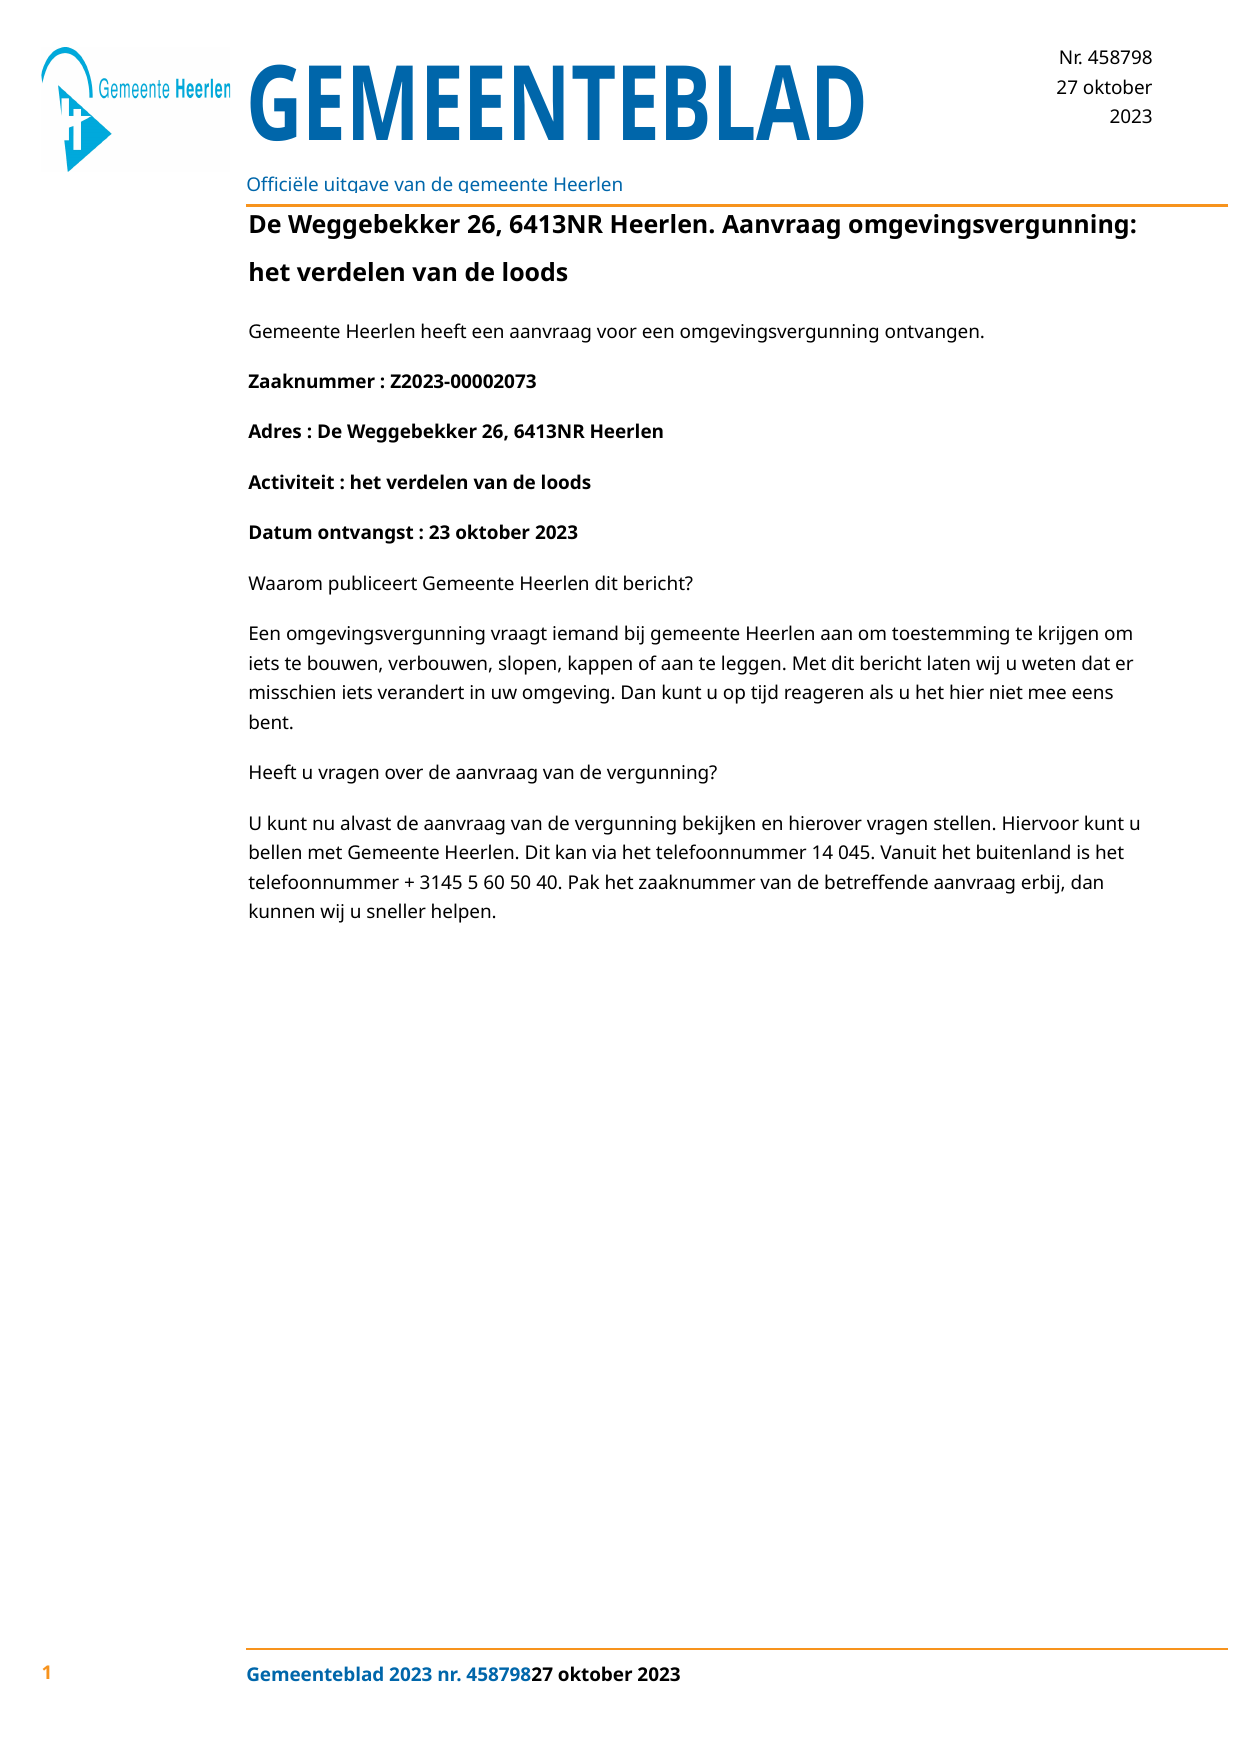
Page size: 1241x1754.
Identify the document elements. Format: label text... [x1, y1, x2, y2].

picture [41, 47, 59, 70]
text Gemeente Heerlen heeft een aanvraag voor een omgevingsvergunning ontvangen. [248, 318, 1152, 344]
text De Weggebekker 26, 6413NR Heerlen. Aanvraag omgevingsvergunning: het verdelen van de loods [248, 207, 1152, 288]
text Waarom publiceert Gemeente Heerlen dit bericht? [248, 570, 1152, 596]
text Datum ontvangst : 23 oktober 2023 [248, 519, 1152, 545]
text Activiteit : het verdelen van de loods [248, 469, 1152, 495]
picture [41, 47, 231, 172]
text Heeft u vragen over de aanvraag van de vergunning? [248, 759, 1152, 785]
text Zaaknummer : Z2023-00002073 [248, 368, 1152, 394]
text Een omgevingsvergunning vraagt iemand bij gemeente Heerlen aan om toestemming te krijgen om iets te bouwen, verbouwen, slopen, kappen of aan te leggen. Met dit bericht laten wij u weten dat er misschien iets verandert in uw omgeving. Dan kunt u op tijd reageren als u het hier niet mee eens bent. [248, 620, 1152, 735]
text Adres : De Weggebekker 26, 6413NR Heerlen [248, 419, 1152, 444]
text U kunt nu alvast de aanvraag van de vergunning bekijken en hierover vragen stellen. Hiervoor kunt u bellen met Gemeente Heerlen. Dit kan via het telefoonnummer 14 045. Vanuit het buitenland is het telefoonnummer + 3145 5 60 50 40. Pak het zaaknummer van de betreffende aanvraag erbij, dan kunnen wij u sneller helpen. [248, 810, 1152, 924]
